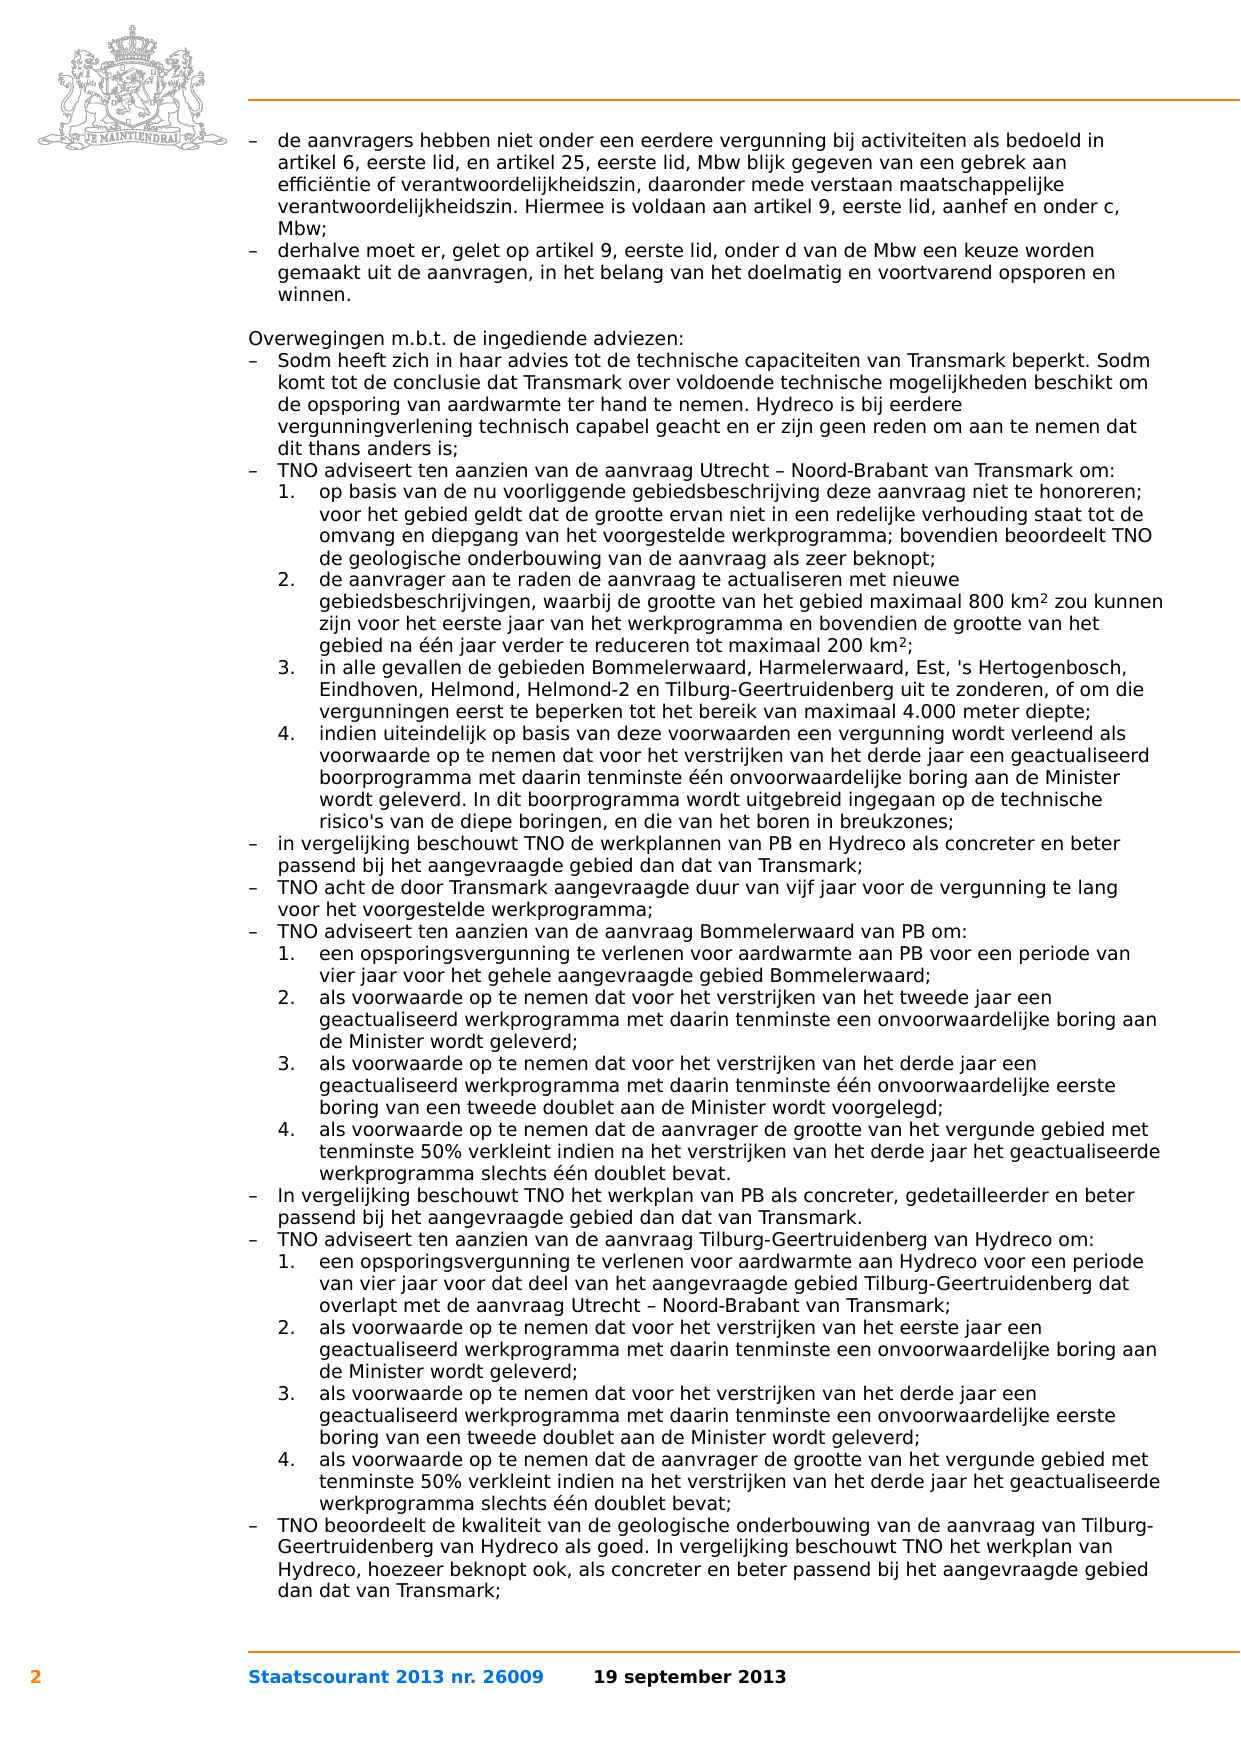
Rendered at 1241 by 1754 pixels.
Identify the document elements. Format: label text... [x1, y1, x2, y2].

text 3. in alle gevallen de gebieden Bommelerwaard, Harmelerwaard, Est, 's Hertogenbosch, Eindhoven, Helmond, Helmond-2 en Tilburg-Geertruidenberg uit te zonderen, of om die vergunningen eerst te beperken tot het bereik van maximaal 4.000 meter diepte; [277, 657, 1163, 723]
text – de aanvragers hebben niet onder een eerdere vergunning bij activiteiten als bedoeld in artikel 6, eerste lid, en artikel 25, eerste lid, Mbw blijk gegeven van een gebrek aan efficiëntie of verantwoordelijkheidszin, daaronder mede verstaan maatschappelijke verantwoordelijkheidszin. Hiermee is voldaan aan artikel 9, eerste lid, aanhef en onder c, Mbw; [248, 130, 1163, 240]
text – TNO beoordeelt de kwaliteit van de geologische onderbouwing van de aanvraag van Tilburg-Geertruidenberg van Hydreco als goed. In vergelijking beschouwt TNO het werkplan van Hydreco, hoezeer beknopt ook, als concreter en beter passend bij het aangevraagde gebied dan dat van Transmark; [248, 1514, 1163, 1602]
text 3. als voorwaarde op te nemen dat voor het verstrijken van het derde jaar een geactualiseerd werkprogramma met daarin tenminste een onvoorwaardelijke eerste boring van een tweede doublet aan de Minister wordt geleverd; [277, 1383, 1163, 1448]
text 1. op basis van de nu voorliggende gebiedsbeschrijving deze aanvraag niet te honoreren; voor het gebied geldt dat de grootte ervan niet in een redelijke verhouding staat tot de omvang en diepgang van het voorgestelde werkprogramma; bovendien beoordeelt TNO de geologische onderbouwing van de aanvraag als zeer beknopt; [277, 481, 1163, 569]
text – Sodm heeft zich in haar advies tot de technische capaciteiten van Transmark beperkt. Sodm komt tot de conclusie dat Transmark over voldoende technische mogelijkheden beschikt om de opsporing van aardwarmte ter hand te nemen. Hydreco is bij eerdere vergunningverlening technisch capabel geacht en er zijn geen reden om aan te nemen dat dit thans anders is; [248, 349, 1163, 459]
text 2. als voorwaarde op te nemen dat voor het verstrijken van het eerste jaar een geactualiseerd werkprogramma met daarin tenminste een onvoorwaardelijke boring aan de Minister wordt geleverd; [277, 1317, 1163, 1383]
text 1. een opsporingsvergunning te verlenen voor aardwarmte aan Hydreco voor een periode van vier jaar voor dat deel van het aangevraagde gebied Tilburg-Geertruidenberg dat overlapt met de aanvraag Utrecht – Noord-Brabant van Transmark; [277, 1251, 1163, 1317]
text – derhalve moet er, gelet op artikel 9, eerste lid, onder d van de Mbw een keuze worden gemaakt uit de aanvragen, in het belang van het doelmatig en voortvarend opsporen en winnen. [248, 240, 1163, 306]
text 4. indien uiteindelijk op basis van deze voorwaarden een vergunning wordt verleend als voorwaarde op te nemen dat voor het verstrijken van het derde jaar een geactualiseerd boorprogramma met daarin tenminste één onvoorwaardelijke boring aan de Minister wordt geleverd. In dit boorprogramma wordt uitgebreid ingegaan op de technische risico's van de diepe boringen, en die van het boren in breukzones; [277, 723, 1163, 833]
text – TNO acht de door Transmark aangevraagde duur van vijf jaar voor de vergunning te lang voor het voorgestelde werkprogramma; [248, 877, 1163, 921]
text 1. een opsporingsvergunning te verlenen voor aardwarmte aan PB voor een periode van vier jaar voor het gehele aangevraagde gebied Bommelerwaard; [277, 943, 1163, 987]
text – TNO adviseert ten aanzien van de aanvraag Bommelerwaard van PB om: [248, 921, 1163, 943]
text – in vergelijking beschouwt TNO de werkplannen van PB en Hydreco als concreter en beter passend bij het aangevraagde gebied dan dat van Transmark; [248, 833, 1163, 877]
text 4. als voorwaarde op te nemen dat de aanvrager de grootte van het vergunde gebied met tenminste 50% verkleint indien na het verstrijken van het derde jaar het geactualiseerde werkprogramma slechts één doublet bevat; [277, 1448, 1163, 1514]
text Overwegingen m.b.t. de ingediende adviezen: [248, 328, 1163, 349]
text – TNO adviseert ten aanzien van de aanvraag Utrecht – Noord-Brabant van Transmark om: [248, 459, 1163, 481]
text – In vergelijking beschouwt TNO het werkplan van PB als concreter, gedetailleerder en beter passend bij het aangevraagde gebied dan dat van Transmark. [248, 1185, 1163, 1229]
text 2. als voorwaarde op te nemen dat voor het verstrijken van het tweede jaar een geactualiseerd werkprogramma met daarin tenminste een onvoorwaardelijke boring aan de Minister wordt geleverd; [277, 987, 1163, 1053]
text – TNO adviseert ten aanzien van de aanvraag Tilburg-Geertruidenberg van Hydreco om: [248, 1229, 1163, 1251]
text 4. als voorwaarde op te nemen dat de aanvrager de grootte van het vergunde gebied met tenminste 50% verkleint indien na het verstrijken van het derde jaar het geactualiseerde werkprogramma slechts één doublet bevat. [277, 1119, 1163, 1185]
text 3. als voorwaarde op te nemen dat voor het verstrijken van het derde jaar een geactualiseerd werkprogramma met daarin tenminste één onvoorwaardelijke eerste boring van een tweede doublet aan de Minister wordt voorgelegd; [277, 1053, 1163, 1119]
text 2. de aanvrager aan te raden de aanvraag te actualiseren met nieuwe gebiedsbeschrijvingen, waarbij de grootte van het gebied maximaal 800 km2 zou kunnen zijn voor het eerste jaar van het werkprogramma en bovendien de grootte van het gebied na één jaar verder te reduceren tot maximaal 200 km2; [277, 569, 1163, 657]
picture [38, 25, 227, 150]
